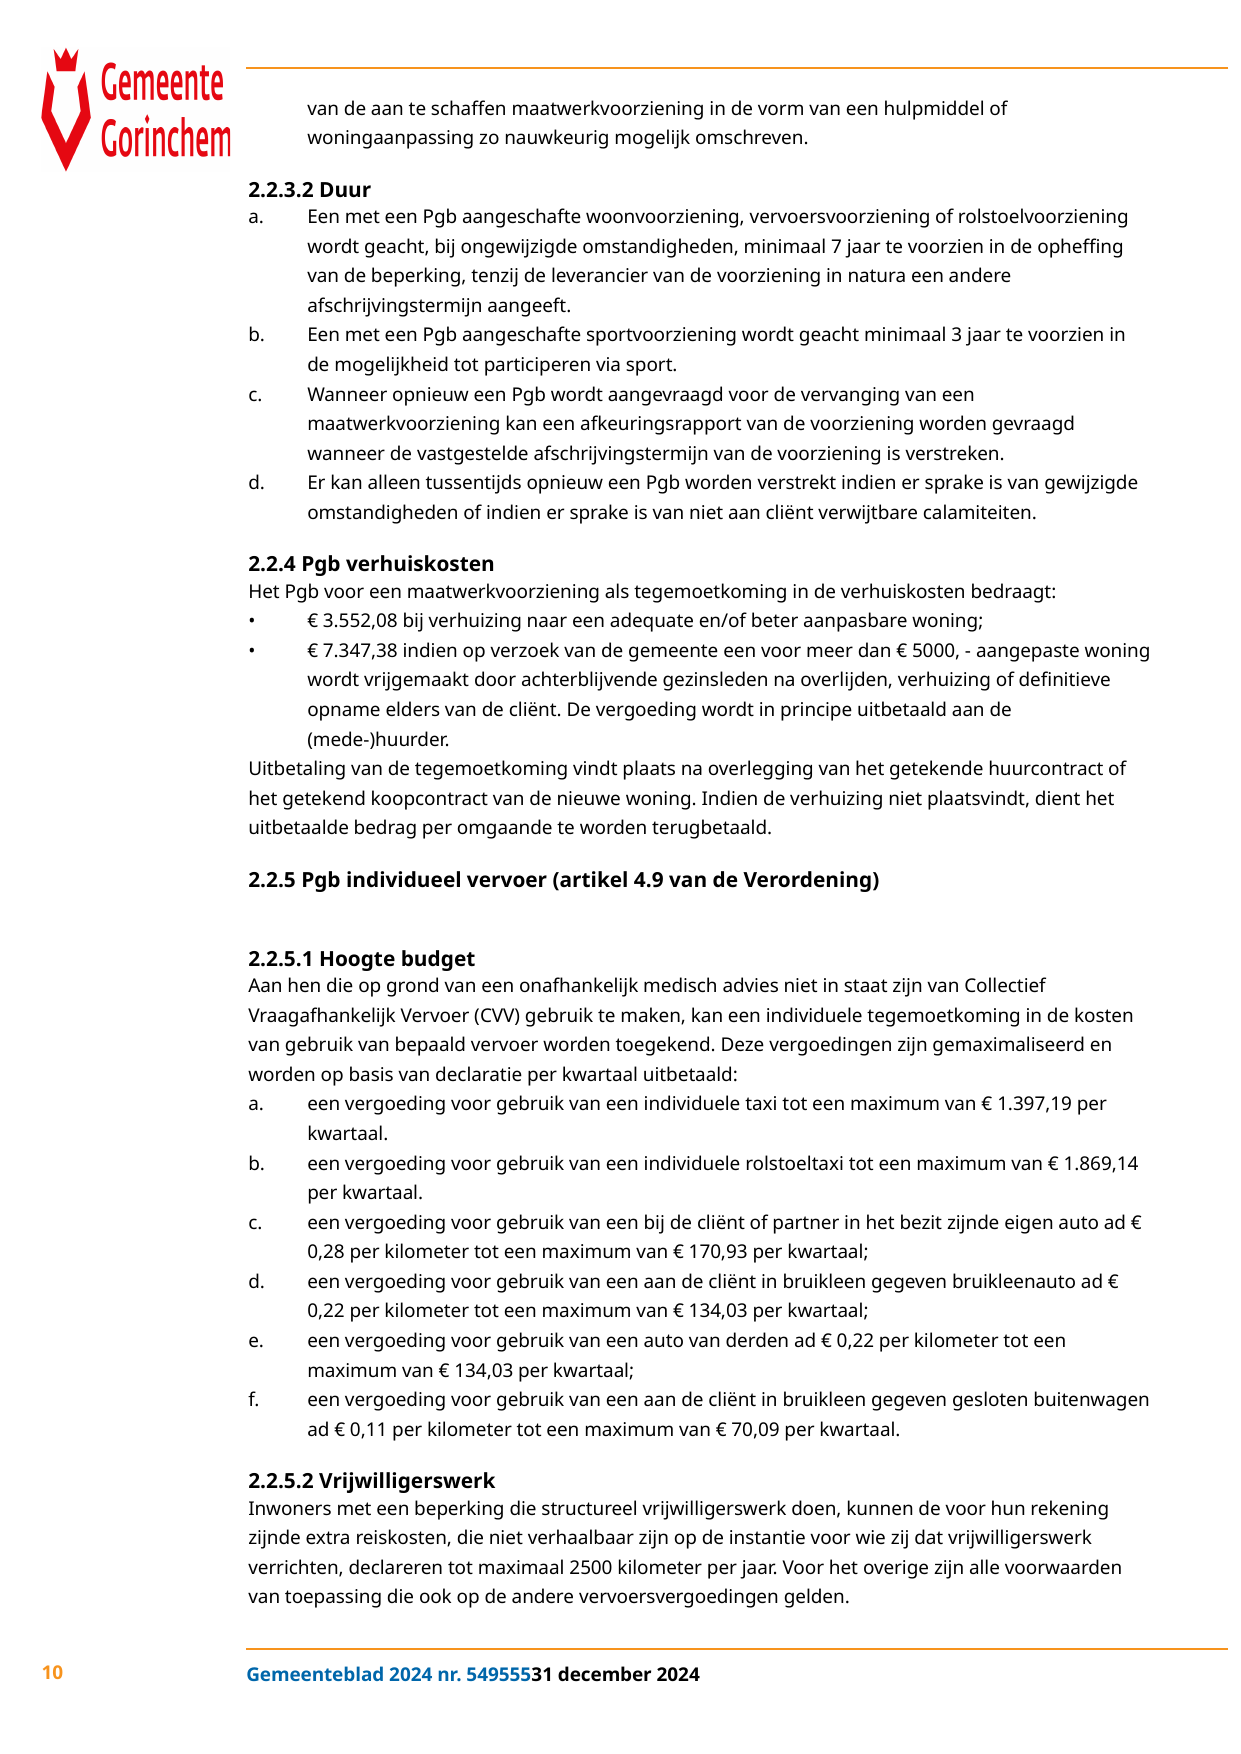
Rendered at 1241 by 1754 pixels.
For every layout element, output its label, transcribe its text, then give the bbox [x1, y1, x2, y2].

list € 7.347,38 indien op verzoek van de gemeente een voor meer dan € 5000, - aangepaste woning wordt vrijgemaakt door achterblijvende gezinsleden na overlijden, verhuizing of definitieve opname elders van de cliënt. De vergoeding wordt in principe uitbetaald aan de (mede-)huurder. [248, 637, 1152, 752]
text Aan hen die op grond van een onafhankelijk medisch advies niet in staat zijn van Collectief Vraagafhankelijk Vervoer (CVV) gebruik te maken, kan een individuele tegemoetkoming in de kosten van gebruik van bepaald vervoer worden toegekend. Deze vergoedingen zijn gemaximaliseerd en worden op basis van declaratie per kwartaal uitbetaald: [248, 972, 1152, 1087]
list Een met een Pgb aangeschafte woonvoorziening, vervoersvoorziening of rolstoelvoorziening wordt geacht, bij ongewijzigde omstandigheden, minimaal 7 jaar te voorzien in de opheffing van de beperking, tenzij de leverancier van de voorziening in natura een andere afschrijvingstermijn aangeeft. [248, 203, 1152, 318]
text 2.2.4 Pgb verhuiskosten [248, 549, 1152, 578]
picture [41, 47, 231, 172]
text Uitbetaling van de tegemoetkoming vindt plaats na overlegging van het getekende huurcontract of het getekend koopcontract van de nieuwe woning. Indien de verhuizing niet plaatsvindt, dient het uitbetaalde bedrag per omgaande te worden terugbetaald. [248, 755, 1152, 840]
list een vergoeding voor gebruik van een aan de cliënt in bruikleen gegeven bruikleenauto ad € 0,22 per kilometer tot een maximum van € 134,03 per kwartaal; [248, 1268, 1152, 1323]
list Een met een Pgb aangeschafte sportvoorziening wordt geacht minimaal 3 jaar te voorzien in de mogelijkheid tot participeren via sport. [248, 322, 1152, 377]
text 2.2.5.1 Hoogte budget [248, 944, 1152, 972]
list een vergoeding voor gebruik van een individuele rolstoeltaxi tot een maximum van € 1.869,14 per kwartaal. [248, 1150, 1152, 1205]
text 2.2.5.2 Vrijwilligerswerk [248, 1466, 1152, 1495]
list van de aan te schaffen maatwerkvoorziening in de vorm van een hulpmiddel of woningaanpassing zo nauwkeurig mogelijk omschreven. [248, 95, 1152, 150]
text 2.2.5 Pgb individueel vervoer (artikel 4.9 van de Verordening) [248, 865, 1152, 893]
text Het Pgb voor een maatwerkvoorziening als tegemoetkoming in de verhuiskosten bedraagt: [248, 578, 1152, 604]
list € 3.552,08 bij verhuizing naar een adequate en/of beter aanpasbare woning; [248, 607, 1152, 633]
list Er kan alleen tussentijds opnieuw een Pgb worden verstrekt indien er sprake is van gewijzigde omstandigheden of indien er sprake is van niet aan cliënt verwijtbare calamiteiten. [248, 469, 1152, 525]
text 2.2.3.2 Duur [248, 175, 1152, 203]
text Inwoners met een beperking die structureel vrijwilligerswerk doen, kunnen de voor hun rekening zijnde extra reiskosten, die niet verhaalbaar zijn op de instantie voor wie zij dat vrijwilligerswerk verrichten, declareren tot maximaal 2500 kilometer per jaar. Voor het overige zijn alle voorwaarden van toepassing die ook op de andere vervoersvergoedingen gelden. [248, 1495, 1152, 1609]
list Wanneer opnieuw een Pgb wordt aangevraagd voor de vervanging van een maatwerkvoorziening kan een afkeuringsrapport van de voorziening worden gevraagd wanneer de vastgestelde afschrijvingstermijn van de voorziening is verstreken. [248, 381, 1152, 466]
list een vergoeding voor gebruik van een aan de cliënt in bruikleen gegeven gesloten buitenwagen ad € 0,11 per kilometer tot een maximum van € 70,09 per kwartaal. [248, 1386, 1152, 1442]
list een vergoeding voor gebruik van een individuele taxi tot een maximum van € 1.397,19 per kwartaal. [248, 1091, 1152, 1146]
list een vergoeding voor gebruik van een bij de cliënt of partner in het bezit zijnde eigen auto ad € 0,28 per kilometer tot een maximum van € 170,93 per kwartaal; [248, 1209, 1152, 1264]
list een vergoeding voor gebruik van een auto van derden ad € 0,22 per kilometer tot een maximum van € 134,03 per kwartaal; [248, 1327, 1152, 1383]
